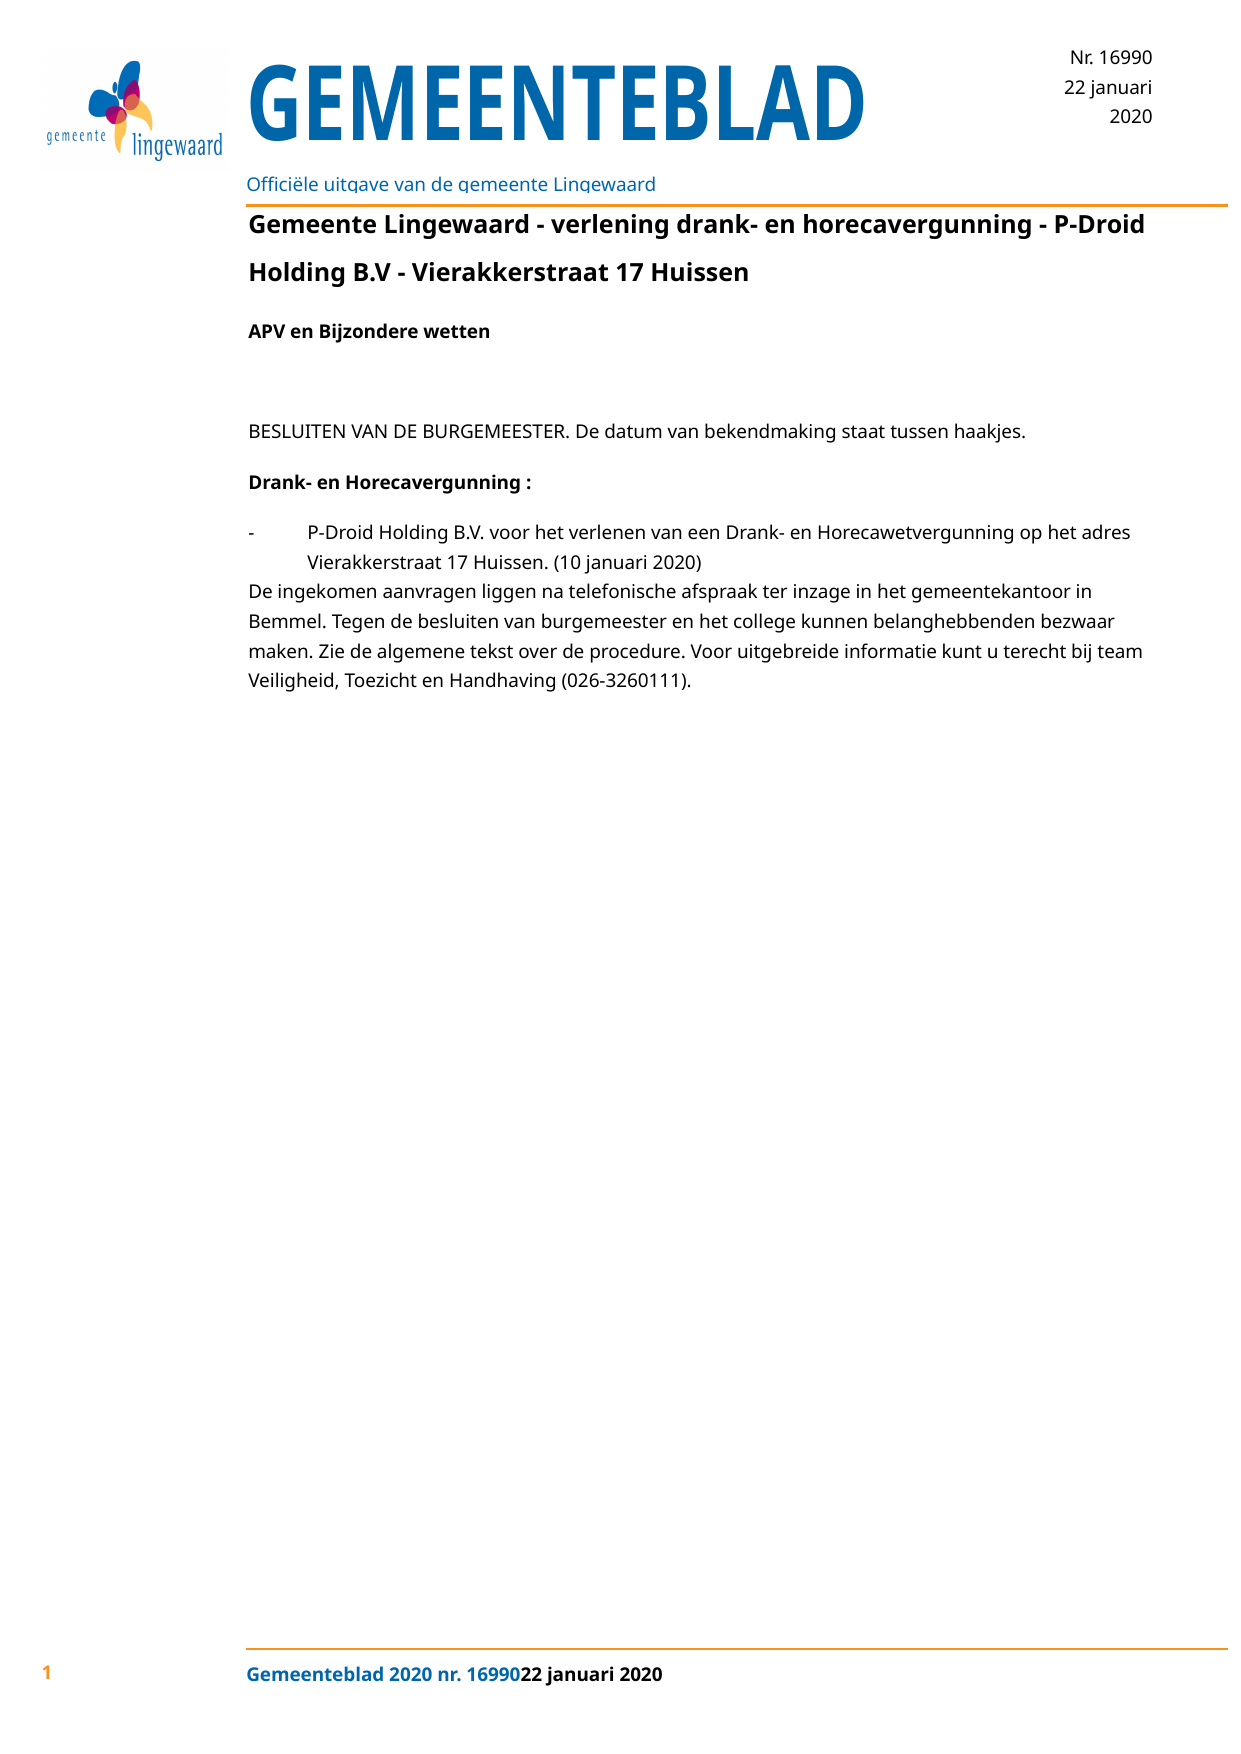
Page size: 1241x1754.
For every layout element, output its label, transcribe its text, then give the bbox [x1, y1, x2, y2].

text Drank- en Horecavergunning : [248, 469, 1152, 495]
picture [41, 47, 231, 172]
text APV en Bijzondere wetten [248, 318, 1152, 344]
text De ingekomen aanvragen liggen na telefonische afspraak ter inzage in het gemeentekantoor in Bemmel. Tegen de besluiten van burgemeester en het college kunnen belanghebbenden bezwaar maken. Zie de algemene tekst over de procedure. Voor uitgebreide informatie kunt u terecht bij team Veiligheid, Toezicht en Handhaving (026-3260111). [248, 579, 1152, 693]
list P-Droid Holding B.V. voor het verlenen van een Drank- en Horecawetvergunning op het adres Vierakkerstraat 17 Huissen. (10 januari 2020) [248, 519, 1152, 575]
text Gemeente Lingewaard - verlening drank- en horecavergunning - P-Droid Holding B.V - Vierakkerstraat 17 Huissen [248, 207, 1152, 288]
text BESLUITEN VAN DE BURGEMEESTER. De datum van bekendmaking staat tussen haakjes. [248, 419, 1152, 444]
